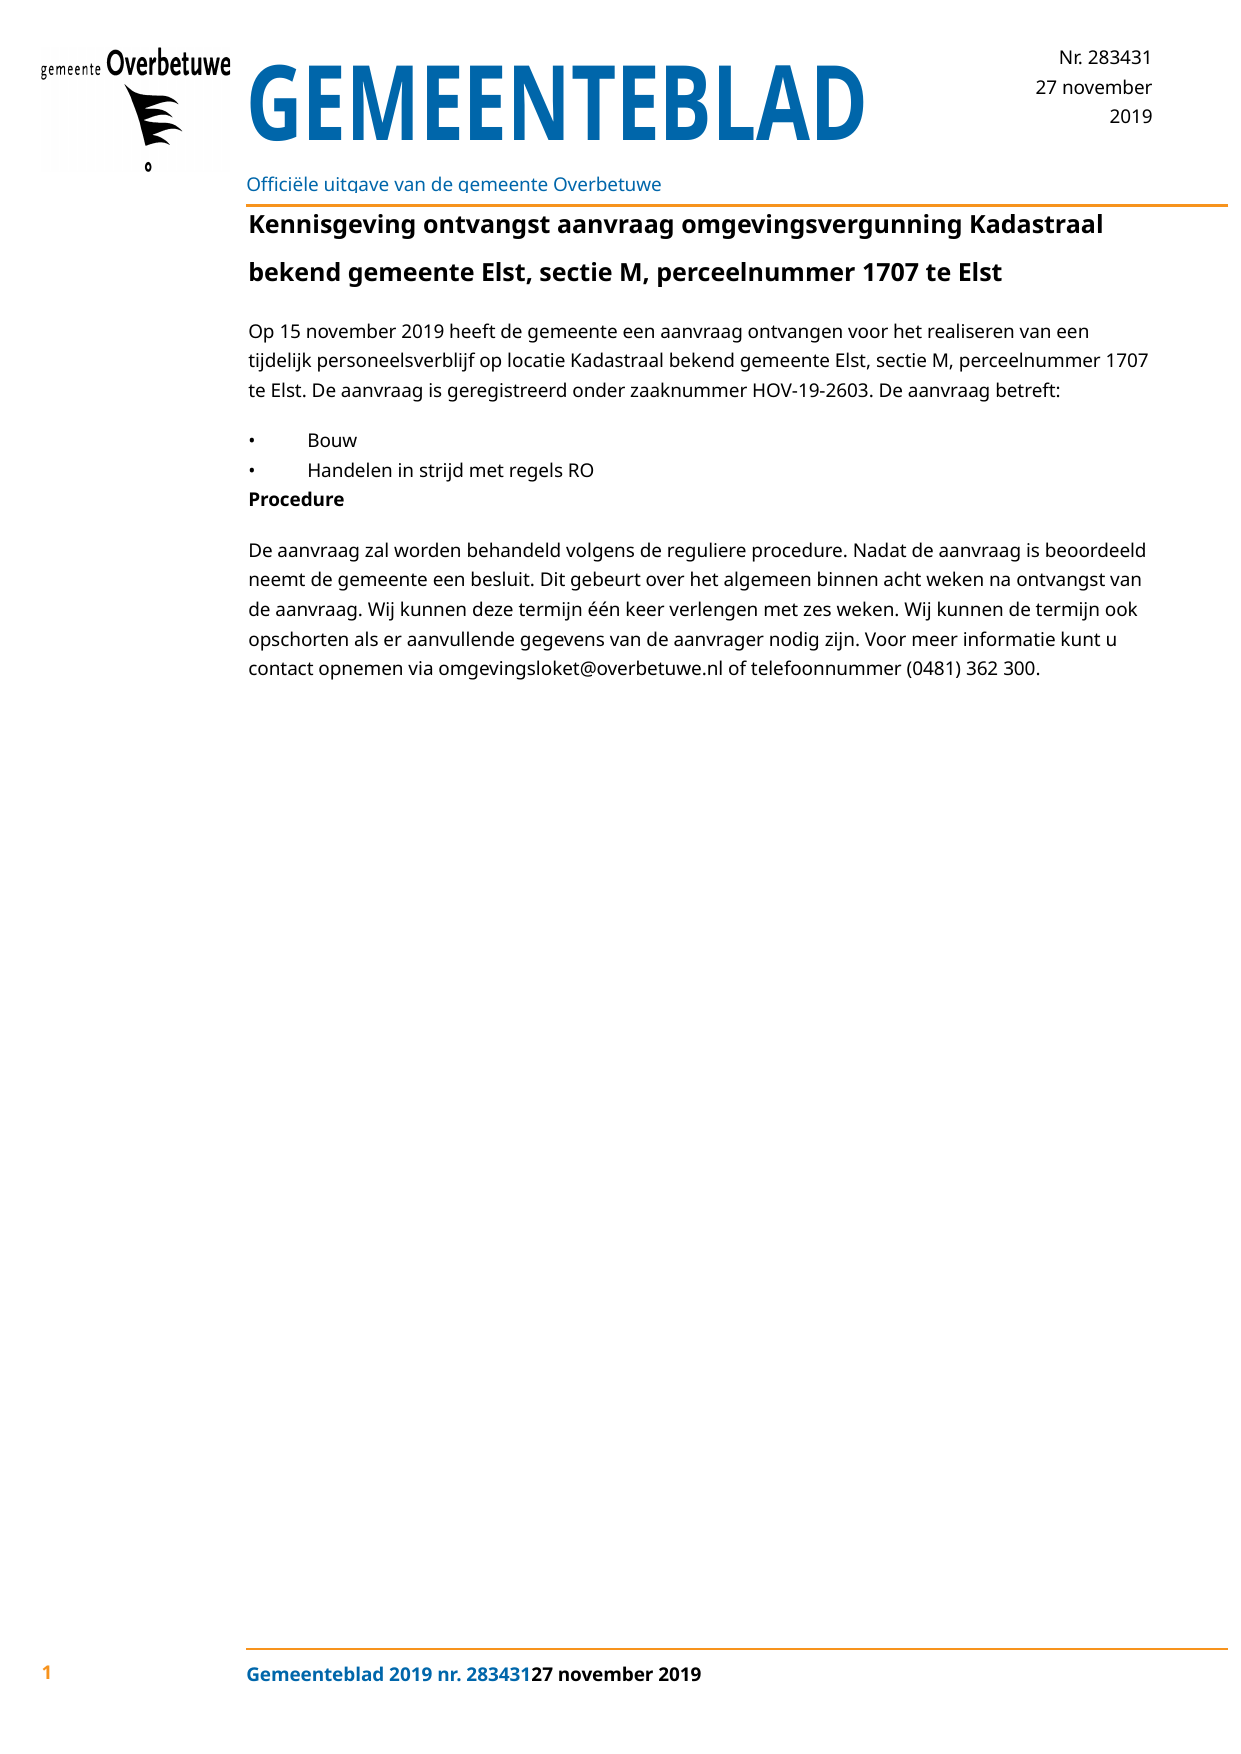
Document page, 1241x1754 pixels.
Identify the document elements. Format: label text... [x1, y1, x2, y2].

text De aanvraag zal worden behandeld volgens de reguliere procedure. Nadat de aanvraag is beoordeeld neemt de gemeente een besluit. Dit gebeurt over het algemeen binnen acht weken na ontvangst van de aanvraag. Wij kunnen deze termijn één keer verlengen met zes weken. Wij kunnen de termijn ook opschorten als er aanvullende gegevens van de aanvrager nodig zijn. Voor meer informatie kunt u contact opnemen via omgevingsloket@overbetuwe.nl of telefoonnummer (0481) 362 300. [248, 537, 1152, 681]
picture [41, 47, 231, 172]
text Op 15 november 2019 heeft de gemeente een aanvraag ontvangen voor het realiseren van een tijdelijk personeelsverblijf op locatie Kadastraal bekend gemeente Elst, sectie M, perceelnummer 1707 te Elst. De aanvraag is geregistreerd onder zaaknummer HOV-19-2603. De aanvraag betreft: [248, 318, 1152, 403]
list Handelen in strijd met regels RO [248, 457, 1152, 483]
text Procedure [248, 487, 1152, 512]
text Kennisgeving ontvangst aanvraag omgevingsvergunning Kadastraal bekend gemeente Elst, sectie M, perceelnummer 1707 te Elst [248, 207, 1152, 288]
list Bouw [248, 427, 1152, 453]
